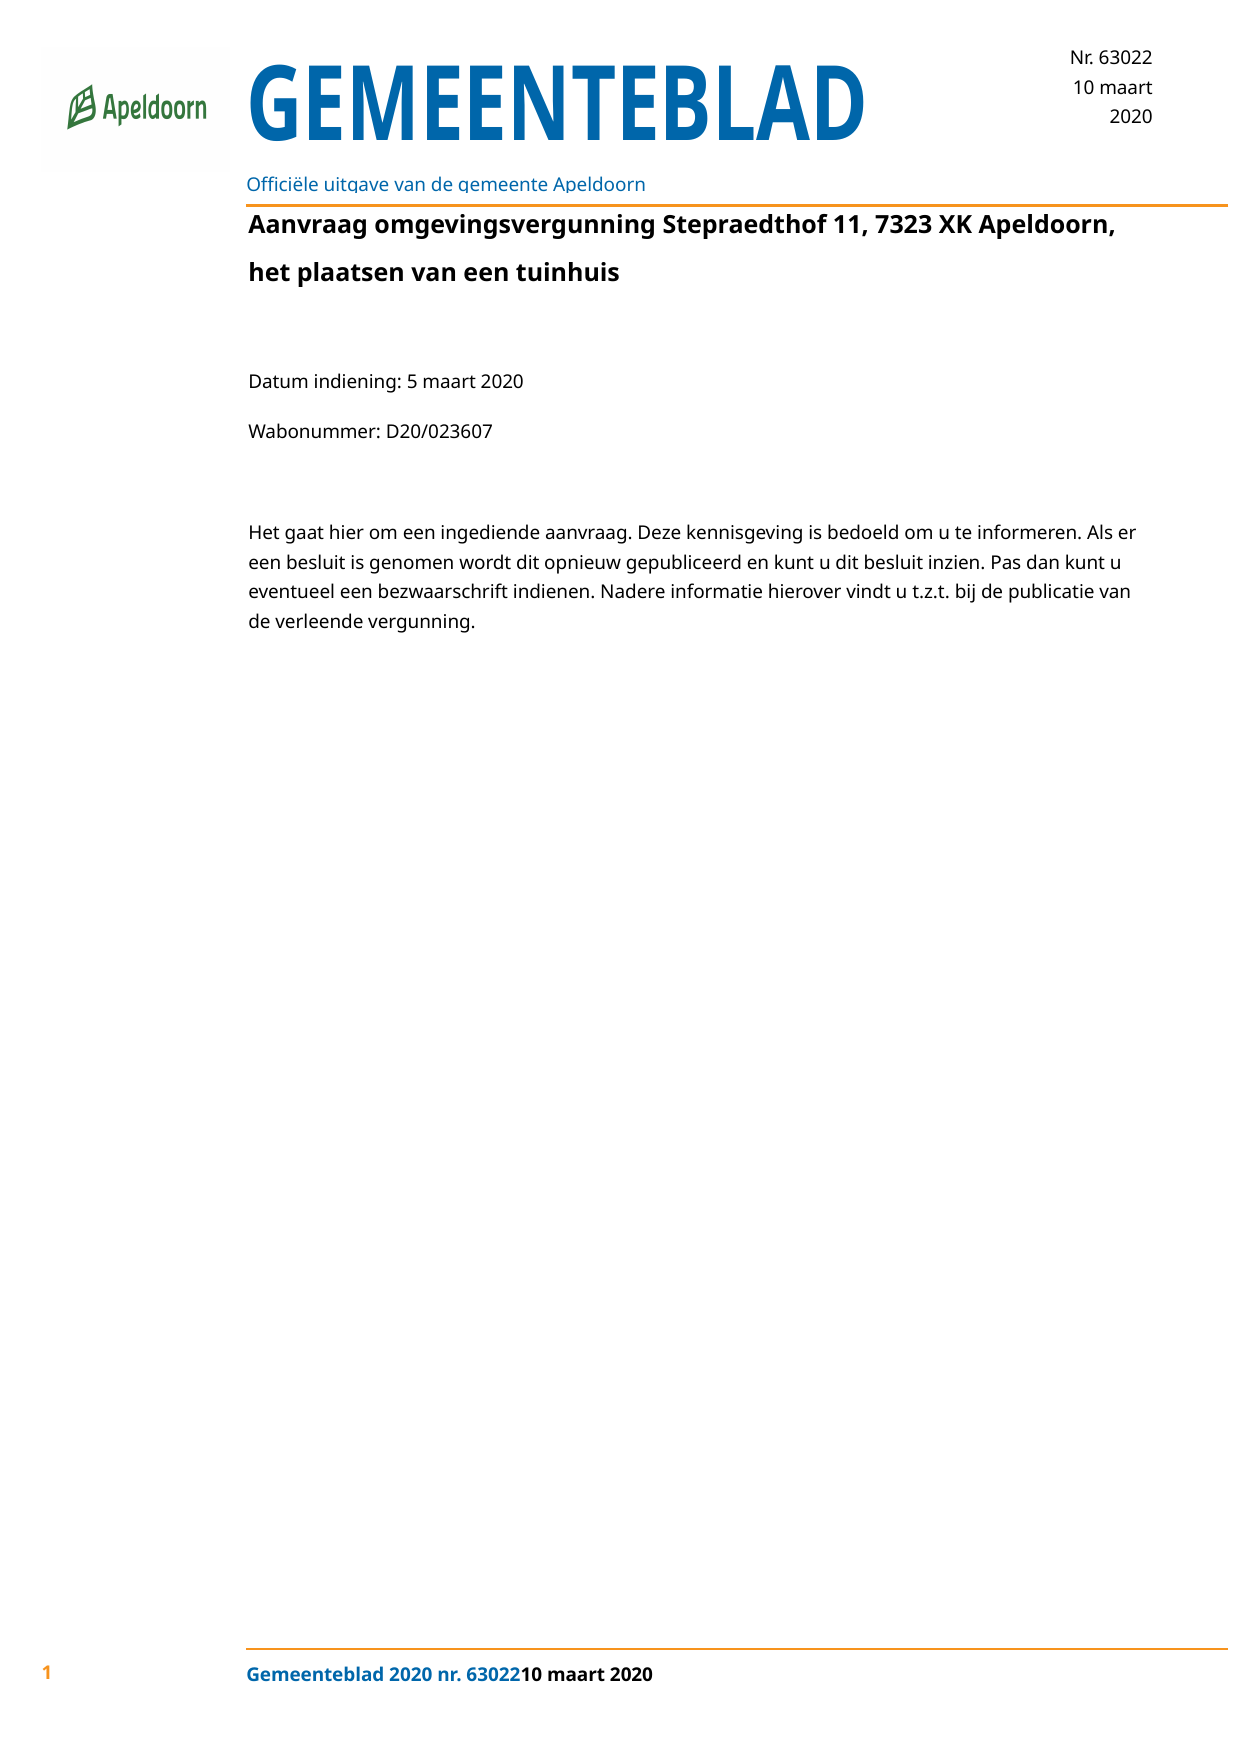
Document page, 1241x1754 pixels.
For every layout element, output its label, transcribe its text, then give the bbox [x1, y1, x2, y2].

text Wabonummer: D20/023607 [248, 419, 1152, 444]
text Het gaat hier om een ingediende aanvraag. Deze kennisgeving is bedoeld om u te informeren. Als er een besluit is genomen wordt dit opnieuw gepubliceerd en kunt u dit besluit inzien. Pas dan kunt u eventueel een bezwaarschrift indienen. Nadere informatie hierover vindt u t.z.t. bij de publicatie van de verleende vergunning. [248, 519, 1152, 634]
text Datum indiening: 5 maart 2020 [248, 368, 1152, 394]
text Aanvraag omgevingsvergunning Stepraedthof 11, 7323 XK Apeldoorn, het plaatsen van een tuinhuis [248, 207, 1152, 288]
picture [41, 47, 231, 172]
